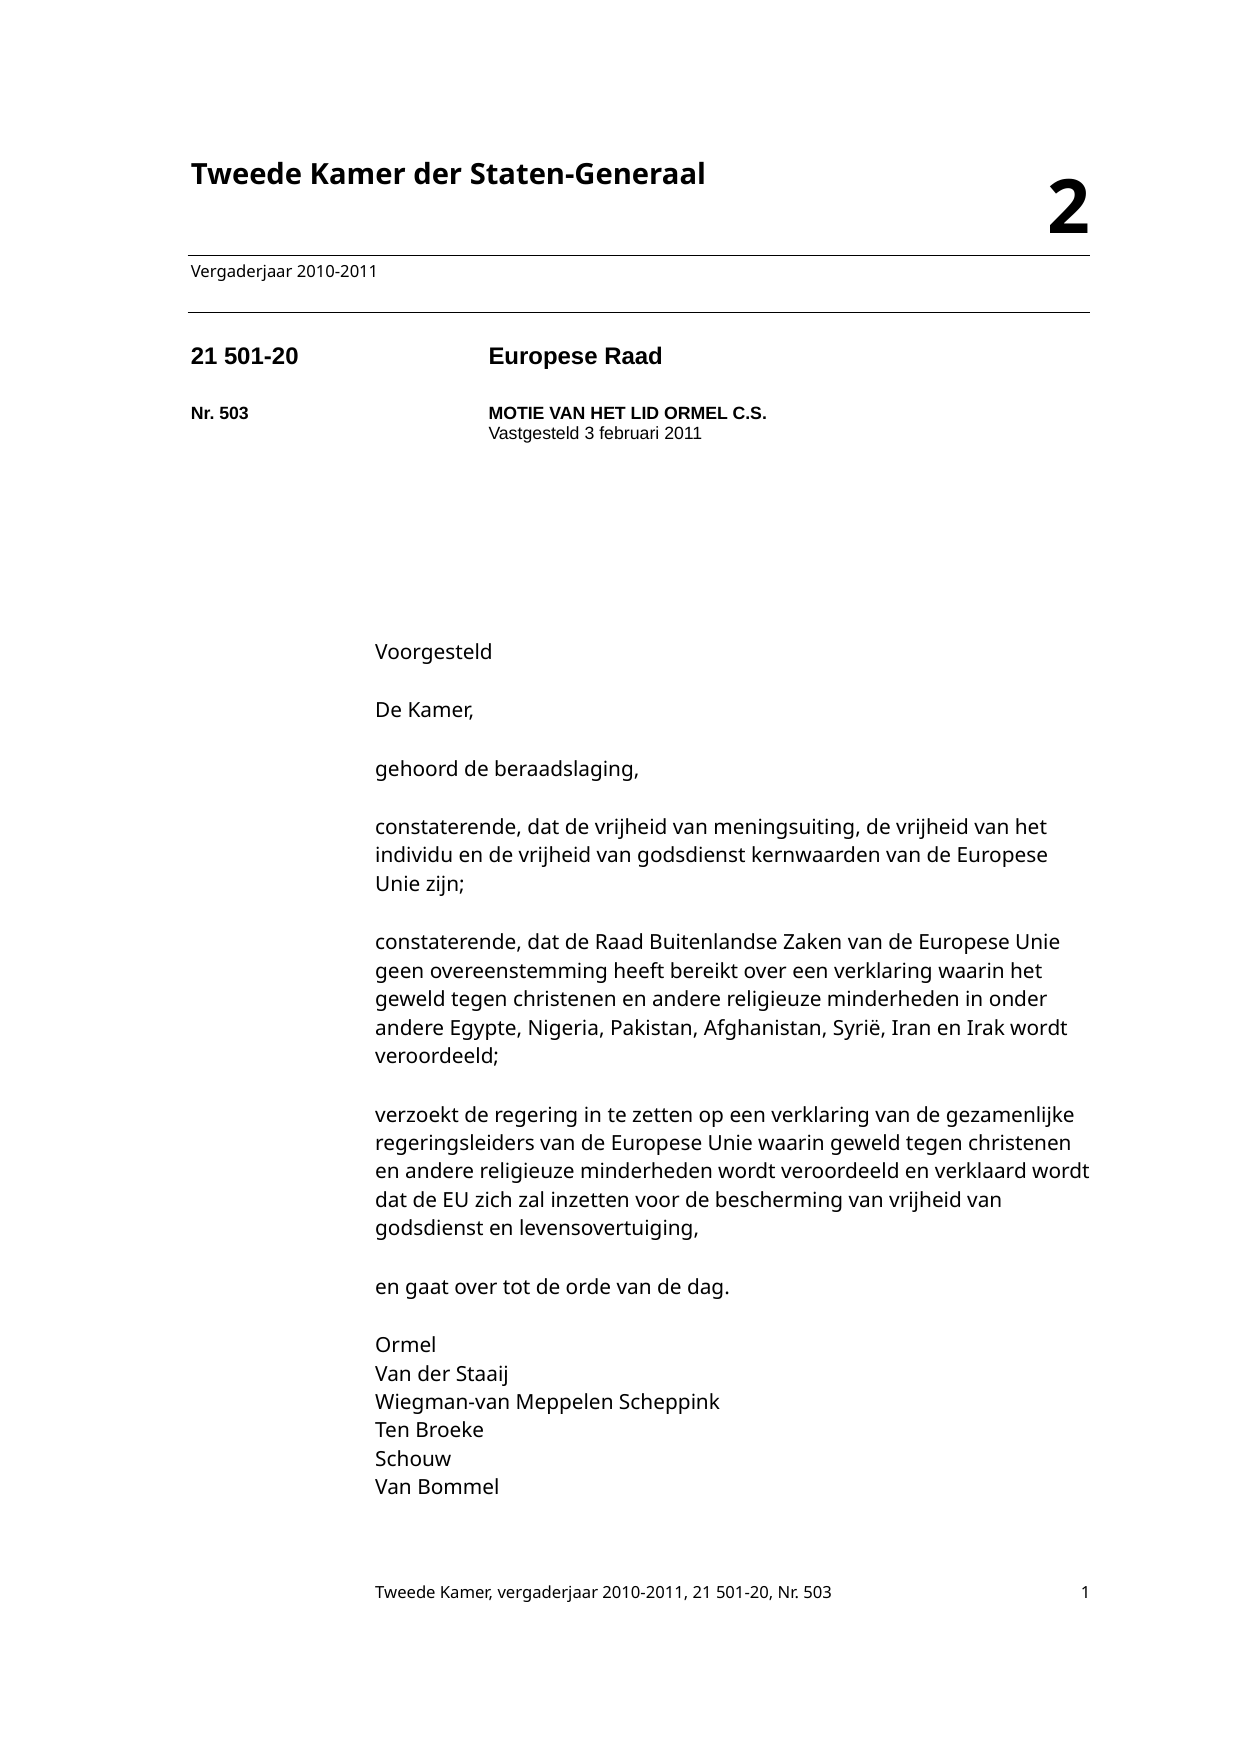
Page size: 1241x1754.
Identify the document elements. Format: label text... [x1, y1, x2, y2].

text constaterende, dat de Raad Buitenlandse Zaken van de Europese Unie geen overeenstemming heeft bereikt over een verklaring waarin het geweld tegen christenen en andere religieuze minderheden in onder andere Egypte, Nigeria, Pakistan, Afghanistan, Syrië, Iran en Irak wordt veroordeeld; [375, 927, 1090, 1070]
text Ormel [375, 1330, 1090, 1359]
text en gaat over tot de orde van de dag. [375, 1272, 1090, 1300]
text verzoekt de regering in te zetten op een verklaring van de gezamenlijke regeringsleiders van de Europese Unie waarin geweld tegen christenen en andere religieuze minderheden wordt veroordeeld en verklaard wordt dat de EU zich zal inzetten voor de bescherming van vrijheid van godsdienst en levensovertuiging, [375, 1100, 1090, 1242]
text Schouw [375, 1444, 1090, 1472]
text Voorgesteld [375, 637, 1090, 665]
text De Kamer, [375, 695, 1090, 724]
text Wiegman-van Meppelen Scheppink [375, 1387, 1090, 1416]
table_cell [485, 313, 1090, 339]
table_cell [188, 313, 485, 339]
table_cell 21 501-20 [188, 339, 485, 399]
table_header Tweede Kamer der Staten-Generaal [188, 150, 909, 255]
text Van Bommel [375, 1472, 1090, 1501]
table_cell Vergaderjaar 2010-2011 [188, 256, 485, 312]
text Van der Staaij [375, 1359, 1090, 1387]
table_cell [485, 256, 1090, 312]
table_cell Nr. 503 [188, 399, 485, 518]
table_header 2 [910, 150, 1090, 255]
table_cell Europese Raad [485, 339, 1090, 399]
text gehoord de beraadslaging, [375, 754, 1090, 782]
text constaterende, dat de vrijheid van meningsuiting, de vrijheid van het individu en de vrijheid van godsdienst kernwaarden van de Europese Unie zijn; [375, 812, 1090, 897]
text Ten Broeke [375, 1416, 1090, 1444]
table_cell MOTIE VAN HET LID ORMEL C.S. Vastgesteld 3 februari 2011 [485, 399, 1090, 518]
